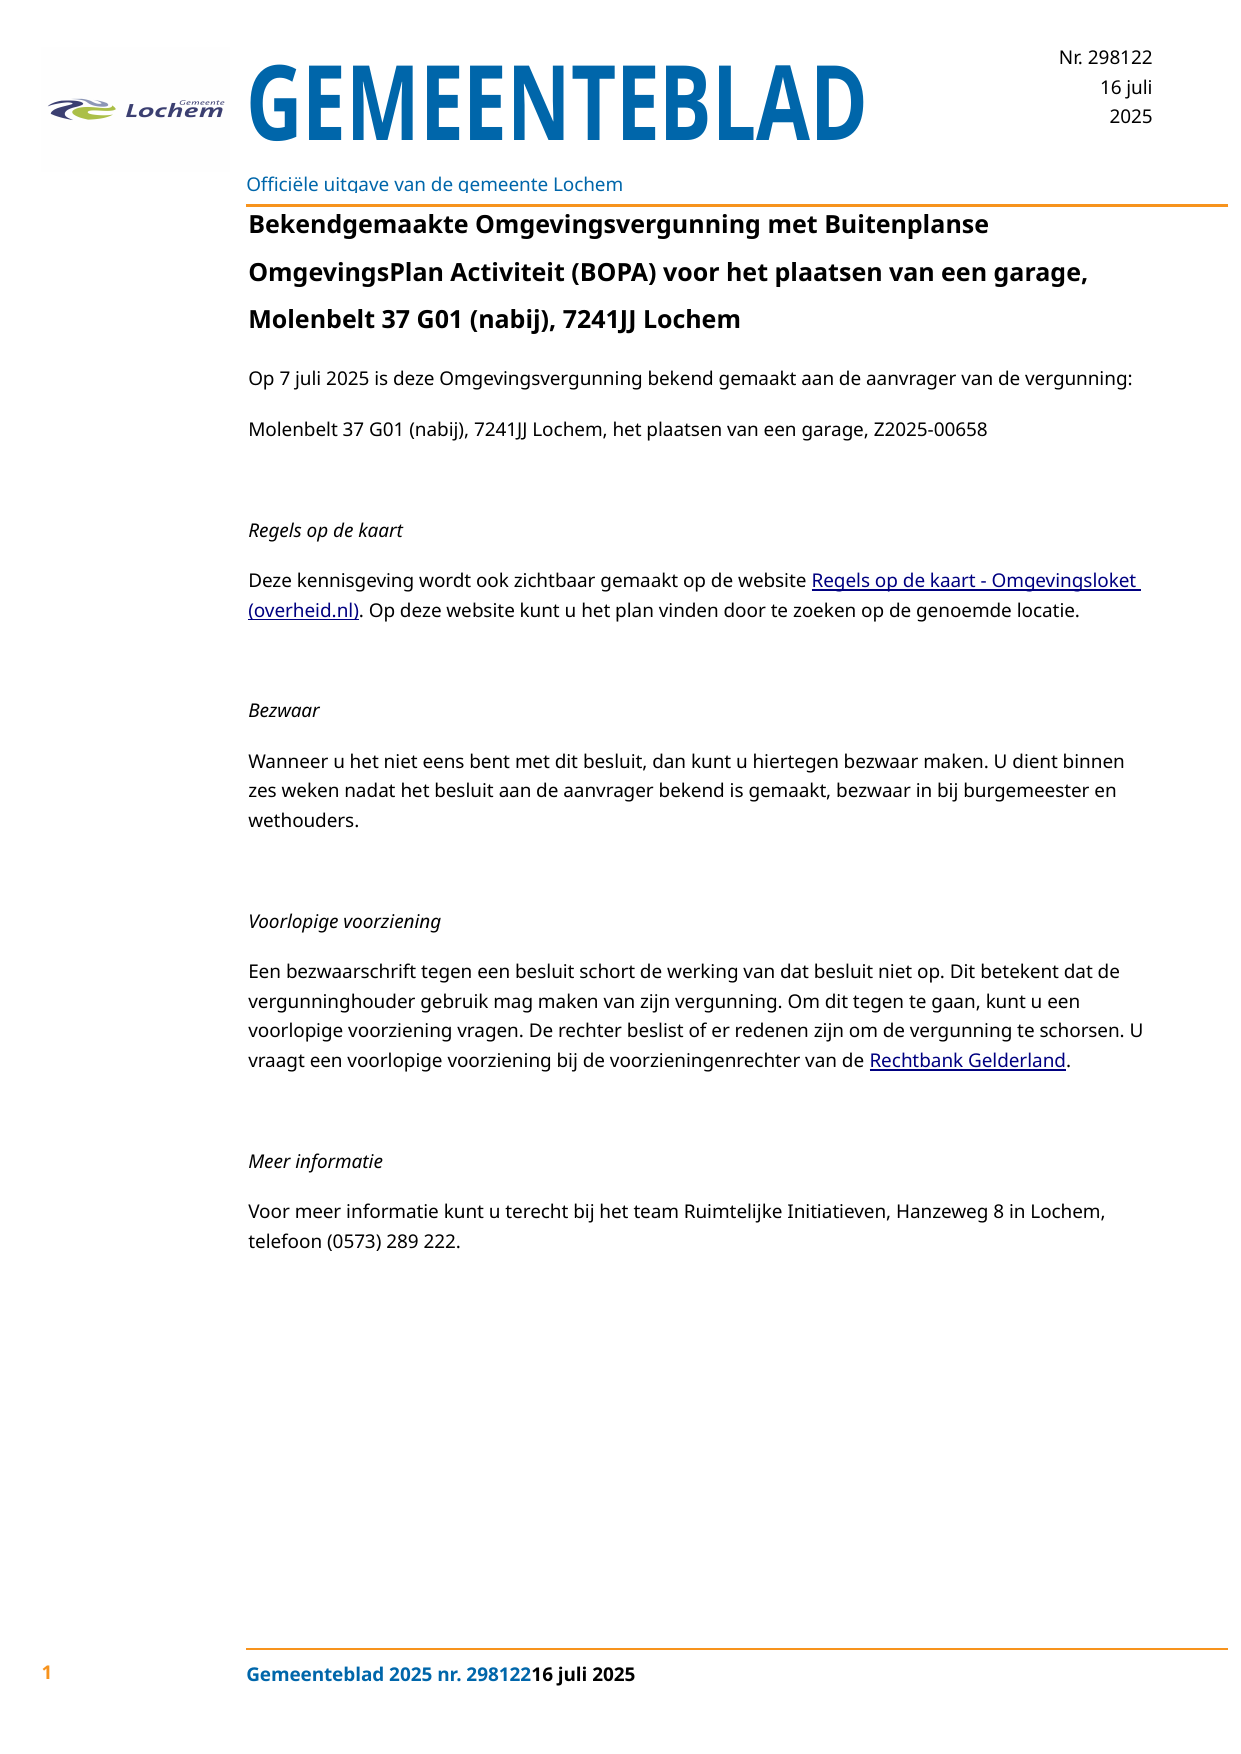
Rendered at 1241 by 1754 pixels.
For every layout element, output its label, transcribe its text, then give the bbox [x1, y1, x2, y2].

text Bezwaar [248, 698, 1152, 723]
text Voor meer informatie kunt u terecht bij het team Ruimtelijke Initiatieven, Hanzeweg 8 in Lochem, telefoon (0573) 289 222. [248, 1198, 1152, 1254]
text Regels op de kaart [248, 517, 1152, 542]
text Wanneer u het niet eens bent met dit besluit, dan kunt u hiertegen bezwaar maken. U dient binnen zes weken nadat het besluit aan de aanvrager bekend is gemaakt, bezwaar in bij burgemeester en wethouders. [248, 748, 1152, 833]
text Een bezwaarschrift tegen een besluit schort de werking van dat besluit niet op. Dit betekent dat de vergunninghouder gebruik mag maken van zijn vergunning. Om dit tegen te gaan, kunt u een voorlopige voorziening vragen. De rechter beslist of er redenen zijn om de vergunning te schorsen. U vraagt een voorlopige voorziening bij de voorzieningenrechter van de Rechtbank Gelderland. [248, 958, 1152, 1073]
text Deze kennisgeving wordt ook zichtbaar gemaakt op de website Regels op de kaart - Omgevingsloket (overheid.nl). Op deze website kunt u het plan vinden door te zoeken op de genoemde locatie. [248, 567, 1152, 622]
text Voorlopige voorziening [248, 908, 1152, 934]
text Bekendgemaakte Omgevingsvergunning met Buitenplanse OmgevingsPlan Activiteit (BOPA) voor het plaatsen van een garage, Molenbelt 37 G01 (nabij), 7241JJ Lochem [248, 207, 1152, 336]
text Op 7 juli 2025 is deze Omgevingsvergunning bekend gemaakt aan de aanvrager van de vergunning: [248, 366, 1152, 391]
picture [41, 47, 231, 172]
text Meer informatie [248, 1148, 1152, 1174]
text Molenbelt 37 G01 (nabij), 7241JJ Lochem, het plaatsen van een garage, Z2025-00658 [248, 416, 1152, 442]
